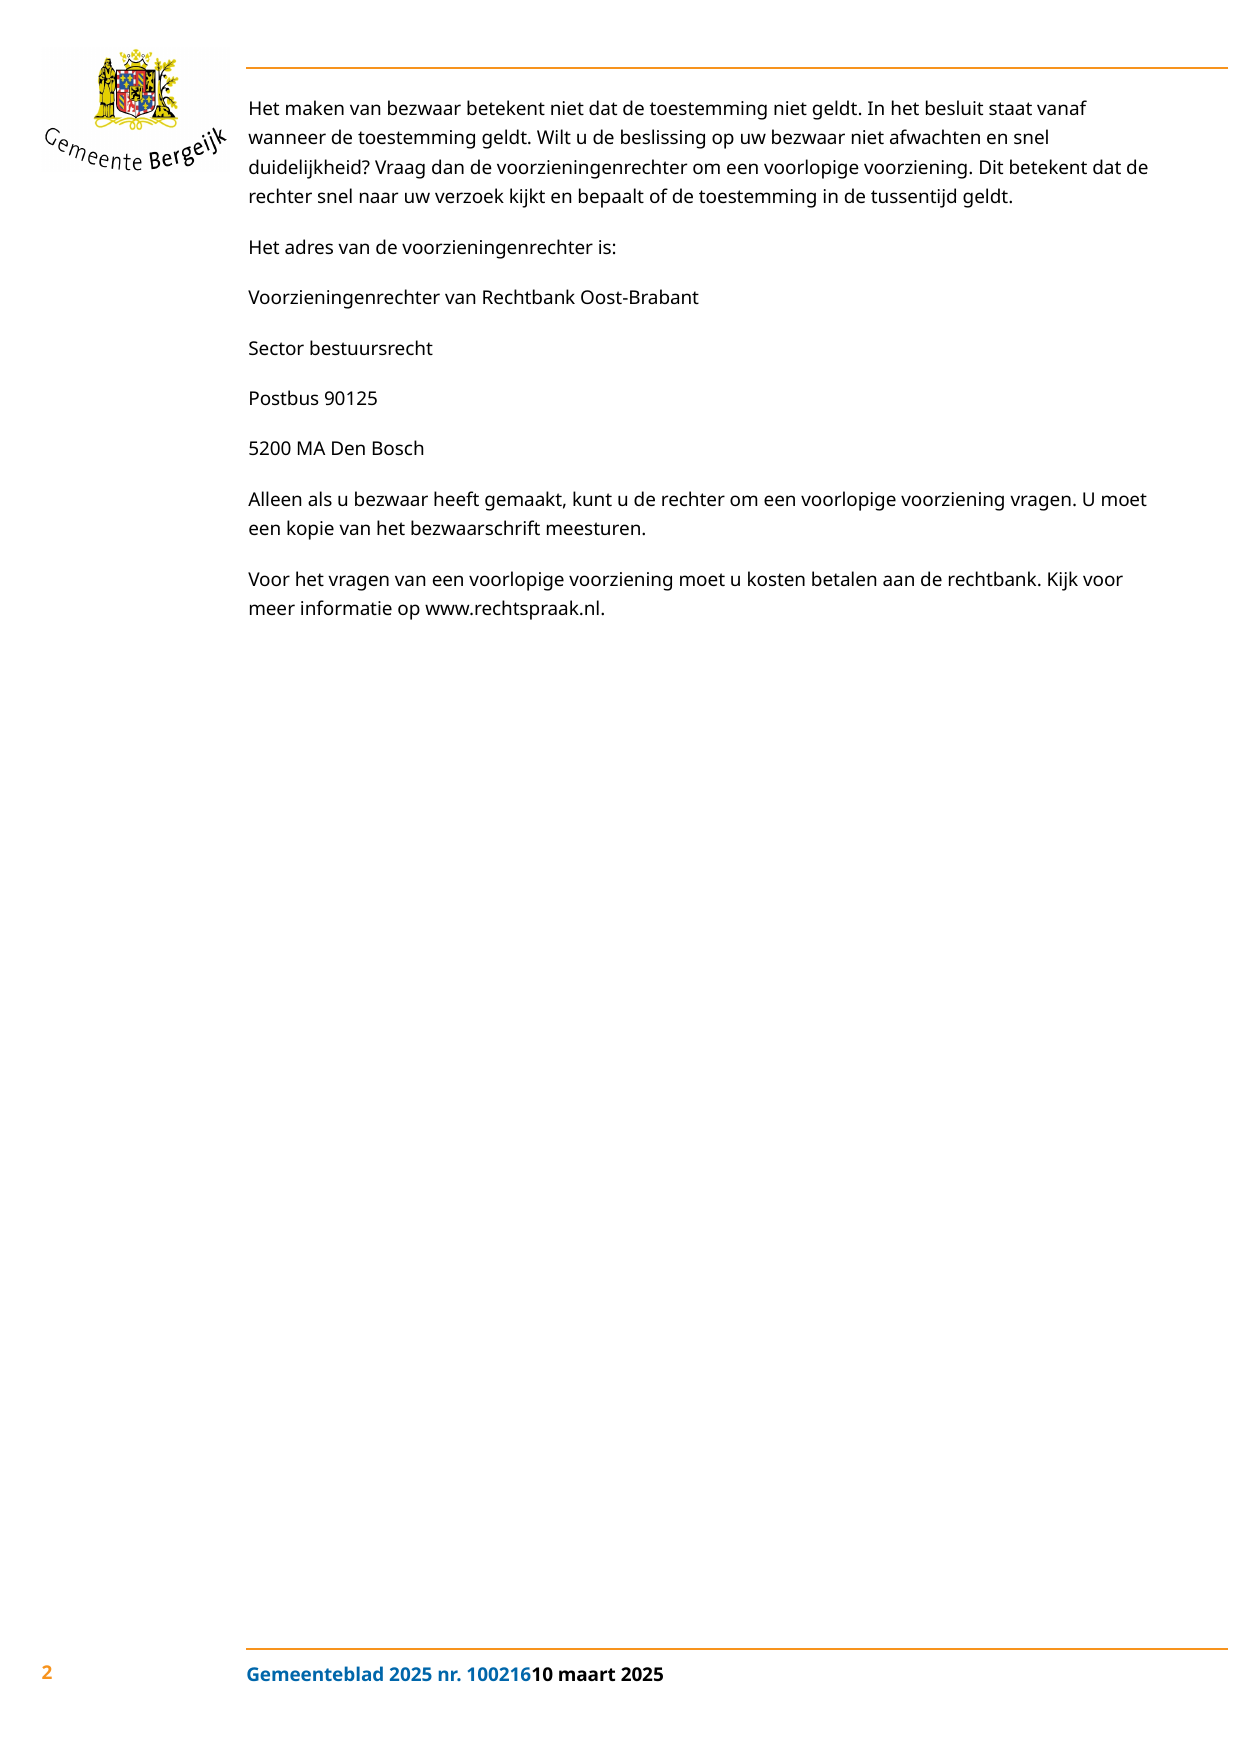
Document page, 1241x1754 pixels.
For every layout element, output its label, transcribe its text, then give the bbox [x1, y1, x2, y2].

picture [41, 47, 231, 172]
text Voor het vragen van een voorlopige voorziening moet u kosten betalen aan de rechtbank. Kijk voor meer informatie op www.rechtspraak.nl. [248, 566, 1152, 621]
text 5200 MA Den Bosch [248, 436, 1152, 461]
text Het adres van de voorzieningenrechter is: [248, 234, 1152, 260]
text Sector bestuursrecht [248, 335, 1152, 361]
text Postbus 90125 [248, 385, 1152, 411]
text Voorzieningenrechter van Rechtbank Oost-Brabant [248, 284, 1152, 310]
text Alleen als u bezwaar heeft gemaakt, kunt u de rechter om een voorlopige voorziening vragen. U moet een kopie van het bezwaarschrift meesturen. [248, 486, 1152, 541]
text Het maken van bezwaar betekent niet dat de toestemming niet geldt. In het besluit staat vanaf wanneer de toestemming geldt. Wilt u de beslissing op uw bezwaar niet afwachten en snel duidelijkheid? Vraag dan de voorzieningenrechter om een voorlopige voorziening. Dit betekent dat de rechter snel naar uw verzoek kijkt en bepaalt of de toestemming in de tussentijd geldt. [248, 95, 1152, 209]
